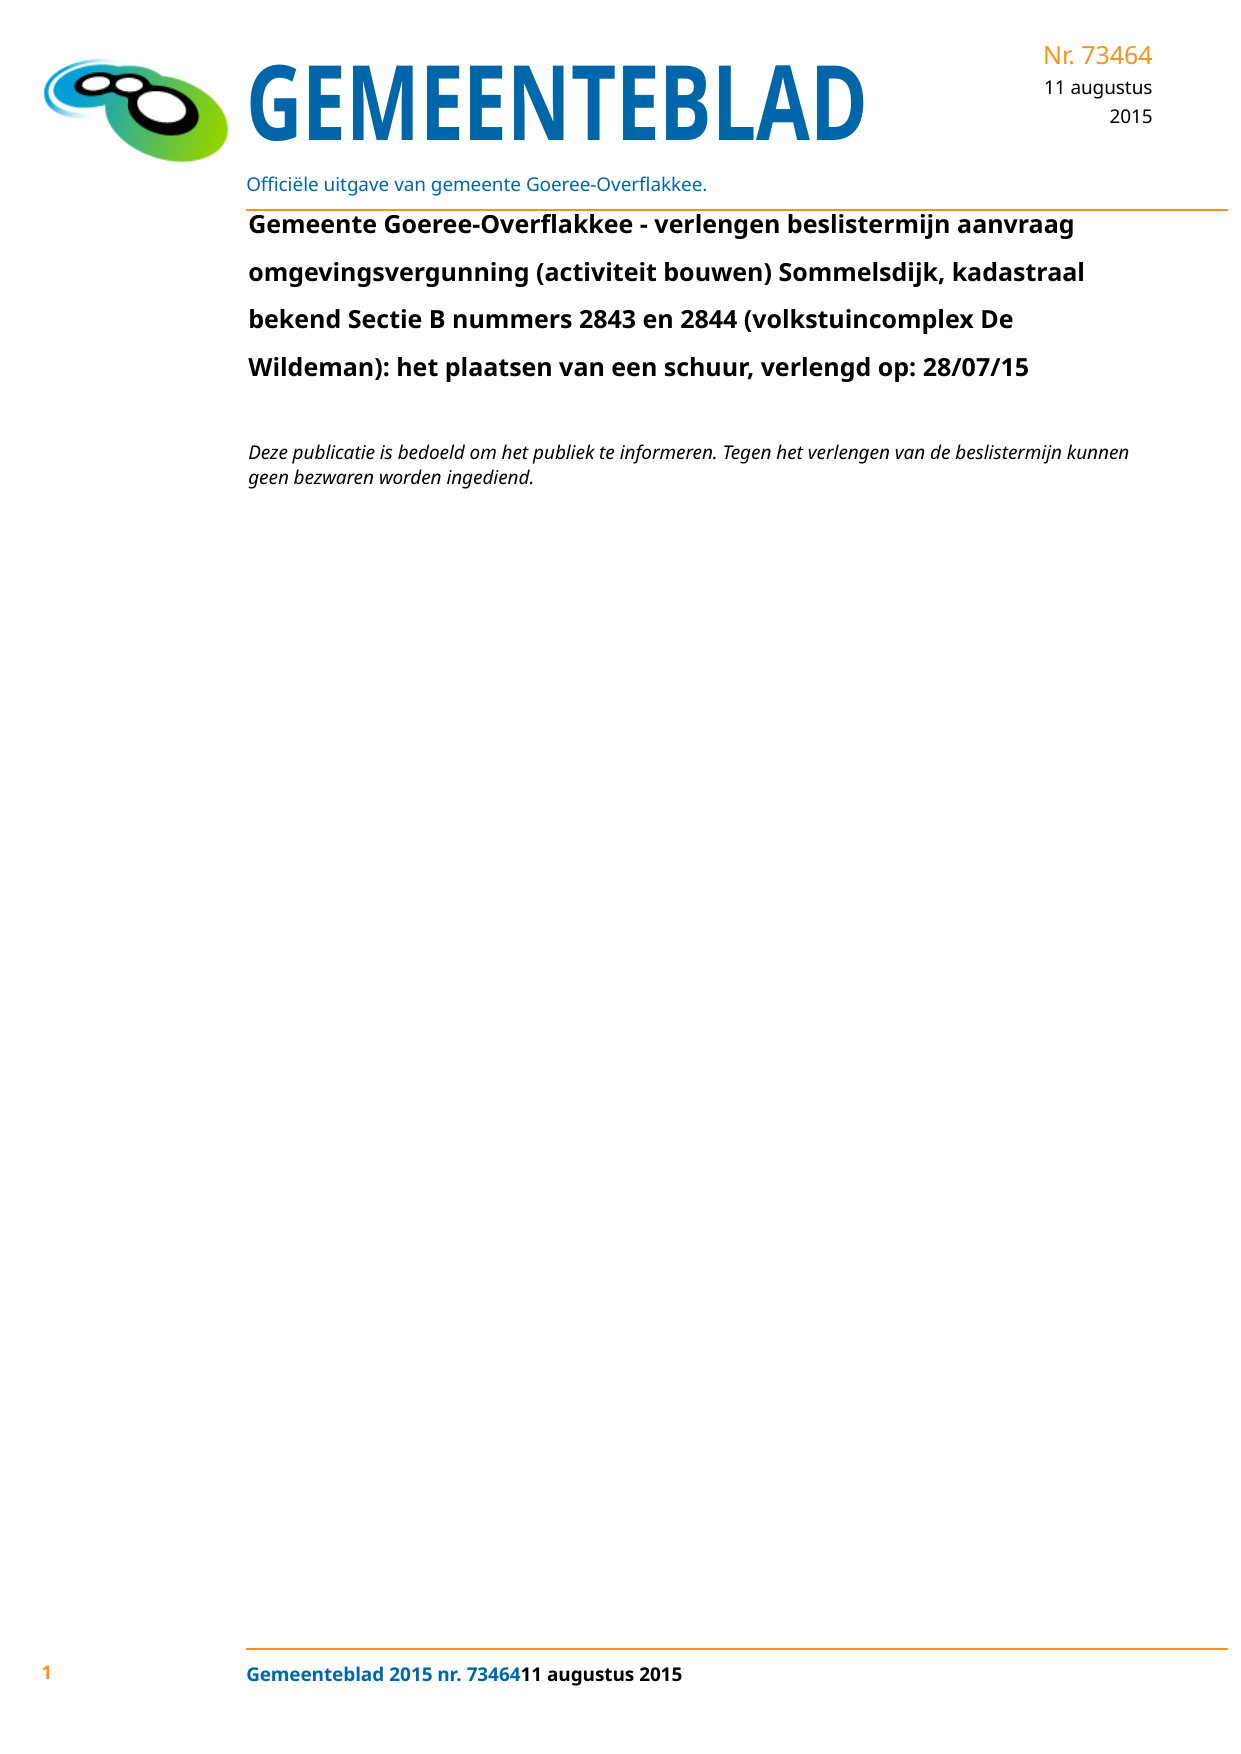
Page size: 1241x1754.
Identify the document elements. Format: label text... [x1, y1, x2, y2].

text Gemeente Goeree-Overflakkee - verlengen beslistermijn aanvraag omgevingsvergunning (activiteit bouwen) Sommelsdijk, kadastraal bekend Sectie B nummers 2843 en 2844 (volkstuincomplex De Wildeman): het plaatsen van een schuur, verlengd op: 28/07/15 [248, 211, 1152, 384]
text Deze publicatie is bedoeld om het publiek te informeren. Tegen het verlengen van de beslistermijn kunnen geen bezwaren worden ingediend. [248, 439, 1152, 490]
picture [41, 47, 231, 172]
